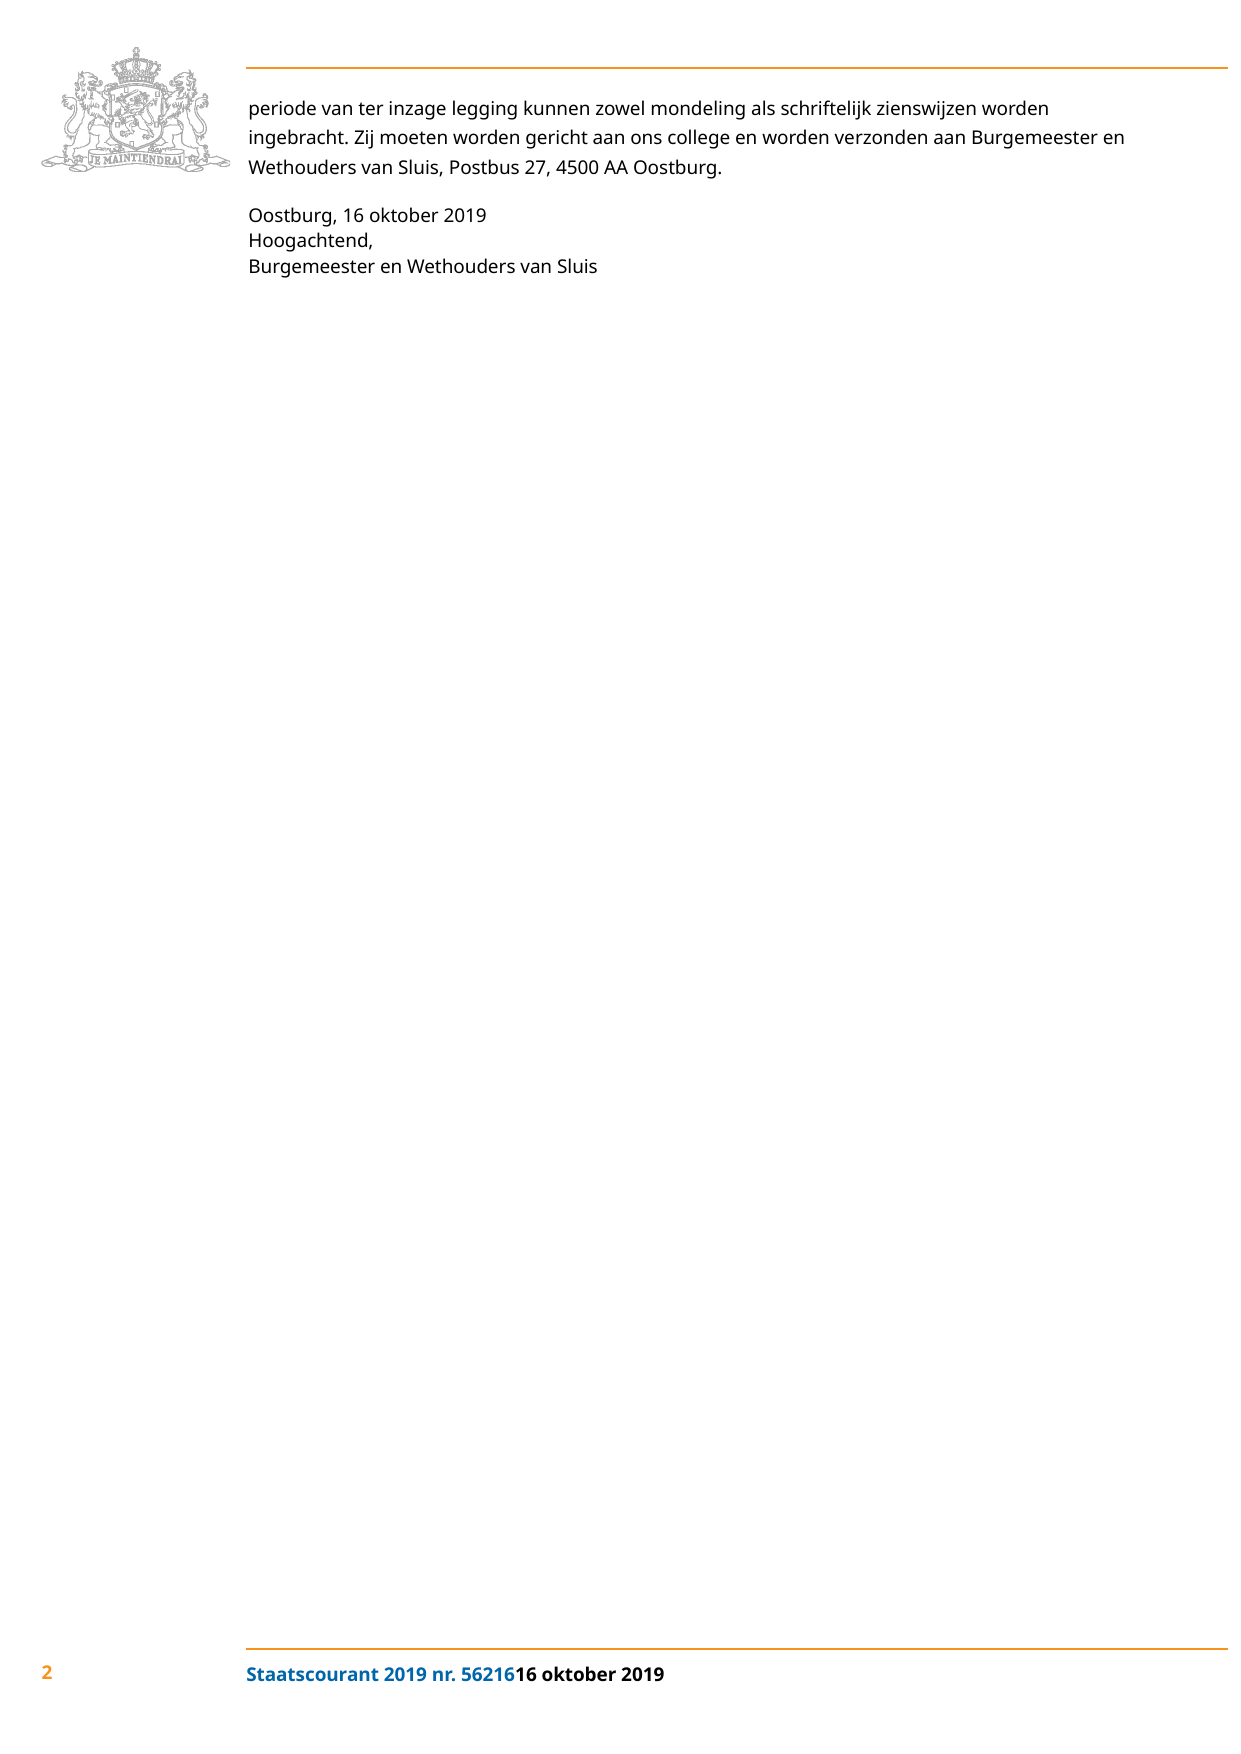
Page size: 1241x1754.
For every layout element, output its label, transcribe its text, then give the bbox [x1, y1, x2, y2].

text Oostburg, 16 oktober 2019 [248, 202, 1152, 227]
text periode van ter inzage legging kunnen zowel mondeling als schriftelijk zienswijzen worden ingebracht. Zij moeten worden gericht aan ons college en worden verzonden aan Burgemeester en Wethouders van Sluis, Postbus 27, 4500 AA Oostburg. [248, 95, 1152, 180]
text Hoogachtend, [248, 227, 1152, 253]
picture [41, 47, 231, 172]
text Burgemeester en Wethouders van Sluis [248, 253, 1152, 279]
